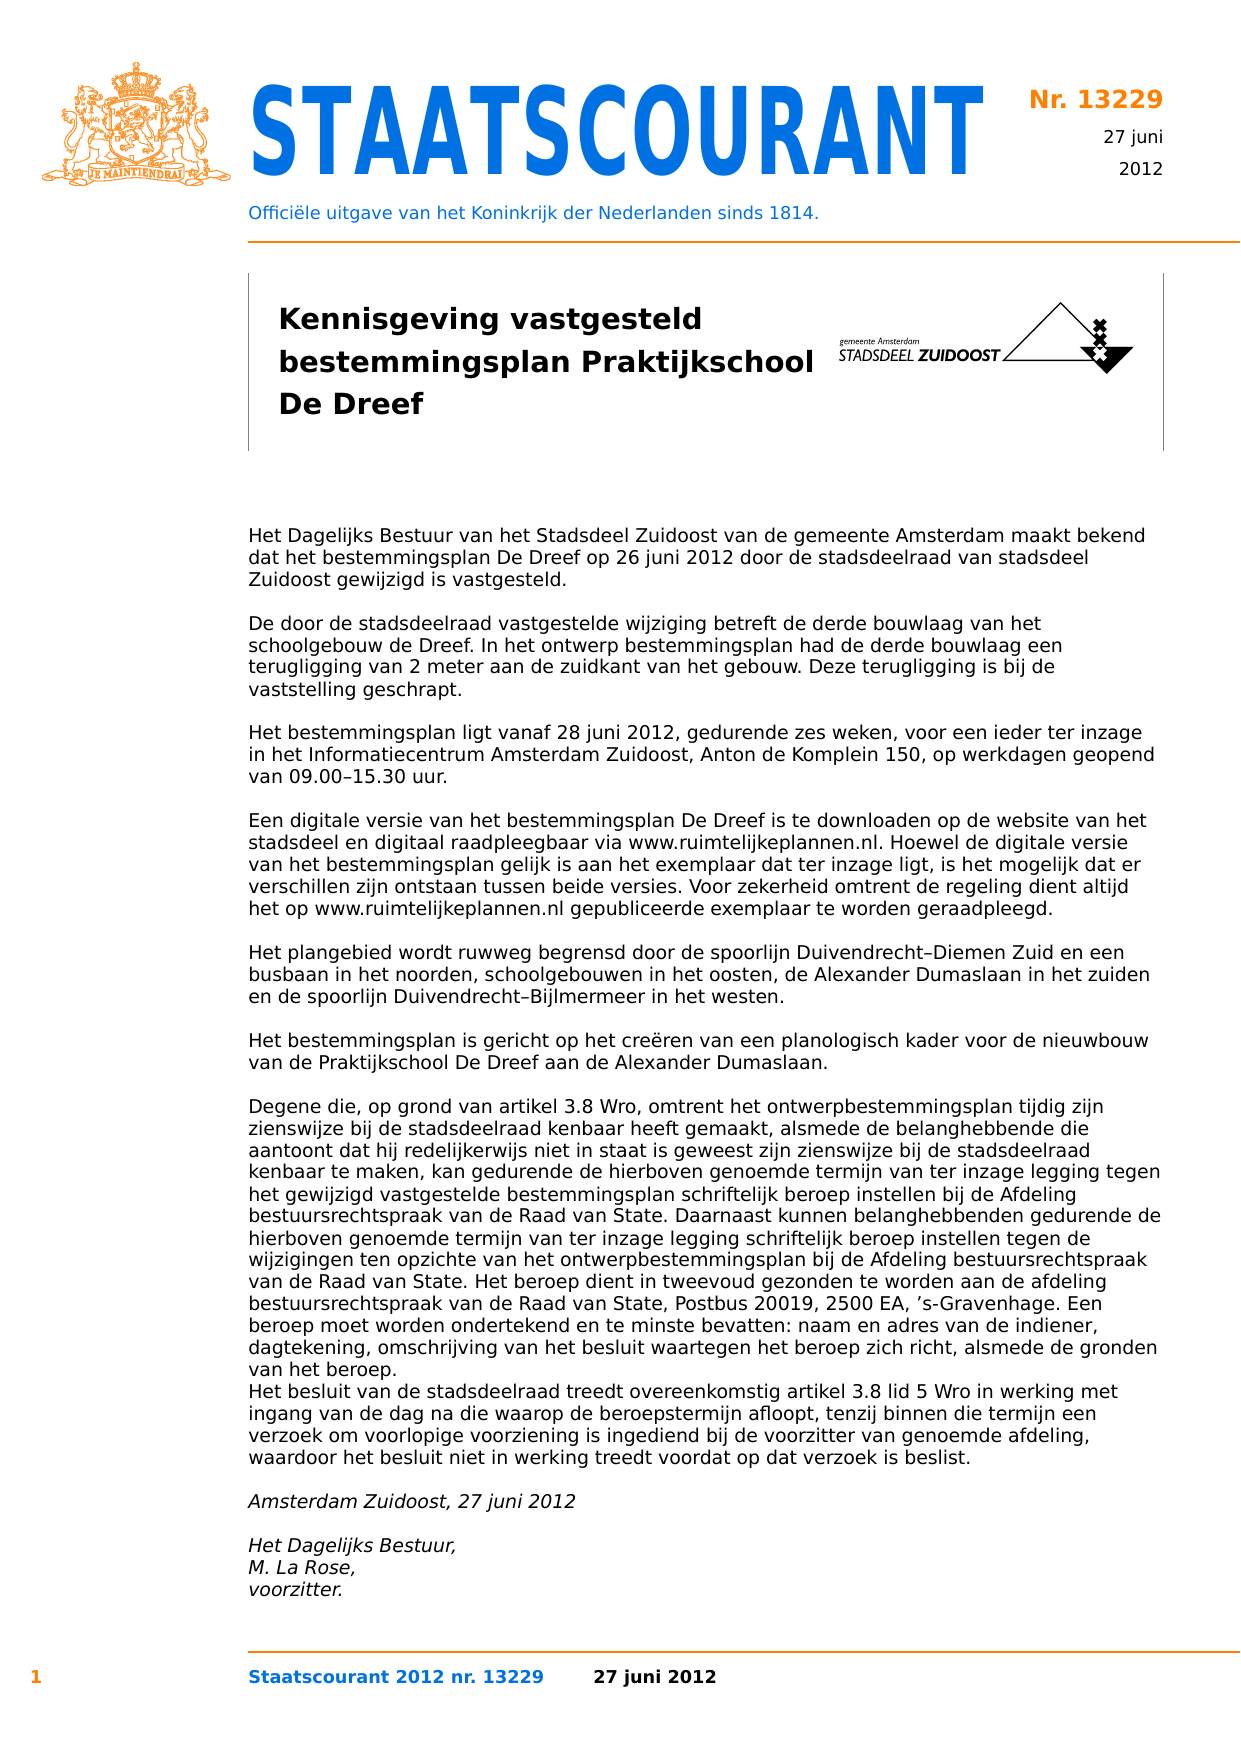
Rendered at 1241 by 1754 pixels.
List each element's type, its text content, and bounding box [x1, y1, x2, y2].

table_header [25, 62, 248, 241]
picture [41, 62, 231, 186]
subtitle Kennisgeving vastgesteld bestemmingsplan Praktijkschool De Dreef [249, 273, 1163, 451]
text Het Dagelijks Bestuur van het Stadsdeel Zuidoost van de gemeente Amsterdam maakt bekend dat het bestemmingsplan De Dreef op 26 juni 2012 door de stadsdeelraad van stadsdeel Zuidoost gewijzigd is vastgesteld. [248, 525, 1163, 591]
text Amsterdam Zuidoost, 27 juni 2012 [248, 1491, 1163, 1513]
text Het Dagelijks Bestuur, M. La Rose, voorzitter. [248, 1535, 1163, 1601]
text Het bestemmingsplan ligt vanaf 28 juni 2012, gedurende zes weken, voor een ieder ter inzage in het Informatiecentrum Amsterdam Zuidoost, Anton de Komplein 150, op werkdagen geopend van 09.00–15.30 uur. [248, 722, 1163, 788]
text Een digitale versie van het bestemmingsplan De Dreef is te downloaden op de website van het stadsdeel en digitaal raadpleegbaar via www.ruimtelijkeplannen.nl. Hoewel de digitale versie van het bestemmingsplan gelijk is aan het exemplaar dat ter inzage ligt, is het mogelijk dat er verschillen zijn ontstaan tussen beide versies. Voor zekerheid omtrent de regeling dient altijd het op www.ruimtelijkeplannen.nl gepubliceerde exemplaar te worden geraadpleegd. [248, 810, 1163, 920]
text Degene die, op grond van artikel 3.8 Wro, omtrent het ontwerpbestemmingsplan tijdig zijn zienswijze bij de stadsdeelraad kenbaar heeft gemaakt, alsmede de belanghebbende die aantoont dat hij redelijkerwijs niet in staat is geweest zijn zienswijze bij de stadsdeelraad kenbaar te maken, kan gedurende de hierboven genoemde termijn van ter inzage legging tegen het gewijzigd vastgestelde bestemmingsplan schriftelijk beroep instellen bij de Afdeling bestuursrechtspraak van de Raad van State. Daarnaast kunnen belanghebbenden gedurende de hierboven genoemde termijn van ter inzage legging schriftelijk beroep instellen tegen de wijzigingen ten opzichte van het ontwerpbestemmingsplan bij de Afdeling bestuursrechtspraak van de Raad van State. Het beroep dient in tweevoud gezonden te worden aan de afdeling bestuursrechtspraak van de Raad van State, Postbus 20019, 2500 EA, ’s-Gravenhage. Een beroep moet worden ondertekend en te minste bevatten: naam en adres van de indiener, dagtekening, omschrijving van het besluit waartegen het beroep zich richt, alsmede de gronden van het beroep. [248, 1096, 1163, 1381]
table_cell 2012 [998, 153, 1240, 203]
text Het plangebied wordt ruwweg begrensd door de spoorlijn Duivendrecht–Diemen Zuid en een busbaan in het noorden, schoolgebouwen in het oosten, de Alexander Dumaslaan in het zuiden en de spoorlijn Duivendrecht–Bijlmermeer in het westen. [248, 942, 1163, 1008]
table_cell Officiële uitgave van het Koninkrijk der Nederlanden sinds 1814. [248, 203, 1240, 241]
text De door de stadsdeelraad vastgestelde wijziging betreft de derde bouwlaag van het schoolgebouw de Dreef. In het ontwerp bestemmingsplan had de derde bouwlaag een terugligging van 2 meter aan de zuidkant van het gebouw. Deze terugligging is bij de vaststelling geschrapt. [248, 612, 1163, 700]
table_header Nr. 13229 [998, 62, 1240, 121]
table_cell 27 juni [998, 121, 1240, 153]
text Het bestemmingsplan is gericht op het creëren van een planologisch kader voor de nieuwbouw van de Praktijkschool De Dreef aan de Alexander Dumaslaan. [248, 1030, 1163, 1074]
table_header STAATSCOURANT [248, 62, 998, 203]
picture [838, 302, 1134, 374]
text Het besluit van de stadsdeelraad treedt overeenkomstig artikel 3.8 lid 5 Wro in werking met ingang van de dag na die waarop de beroepstermijn afloopt, tenzij binnen die termijn een verzoek om voorlopige voorziening is ingediend bij de voorzitter van genoemde afdeling, waardoor het besluit niet in werking treedt voordat op dat verzoek is beslist. [248, 1381, 1163, 1469]
